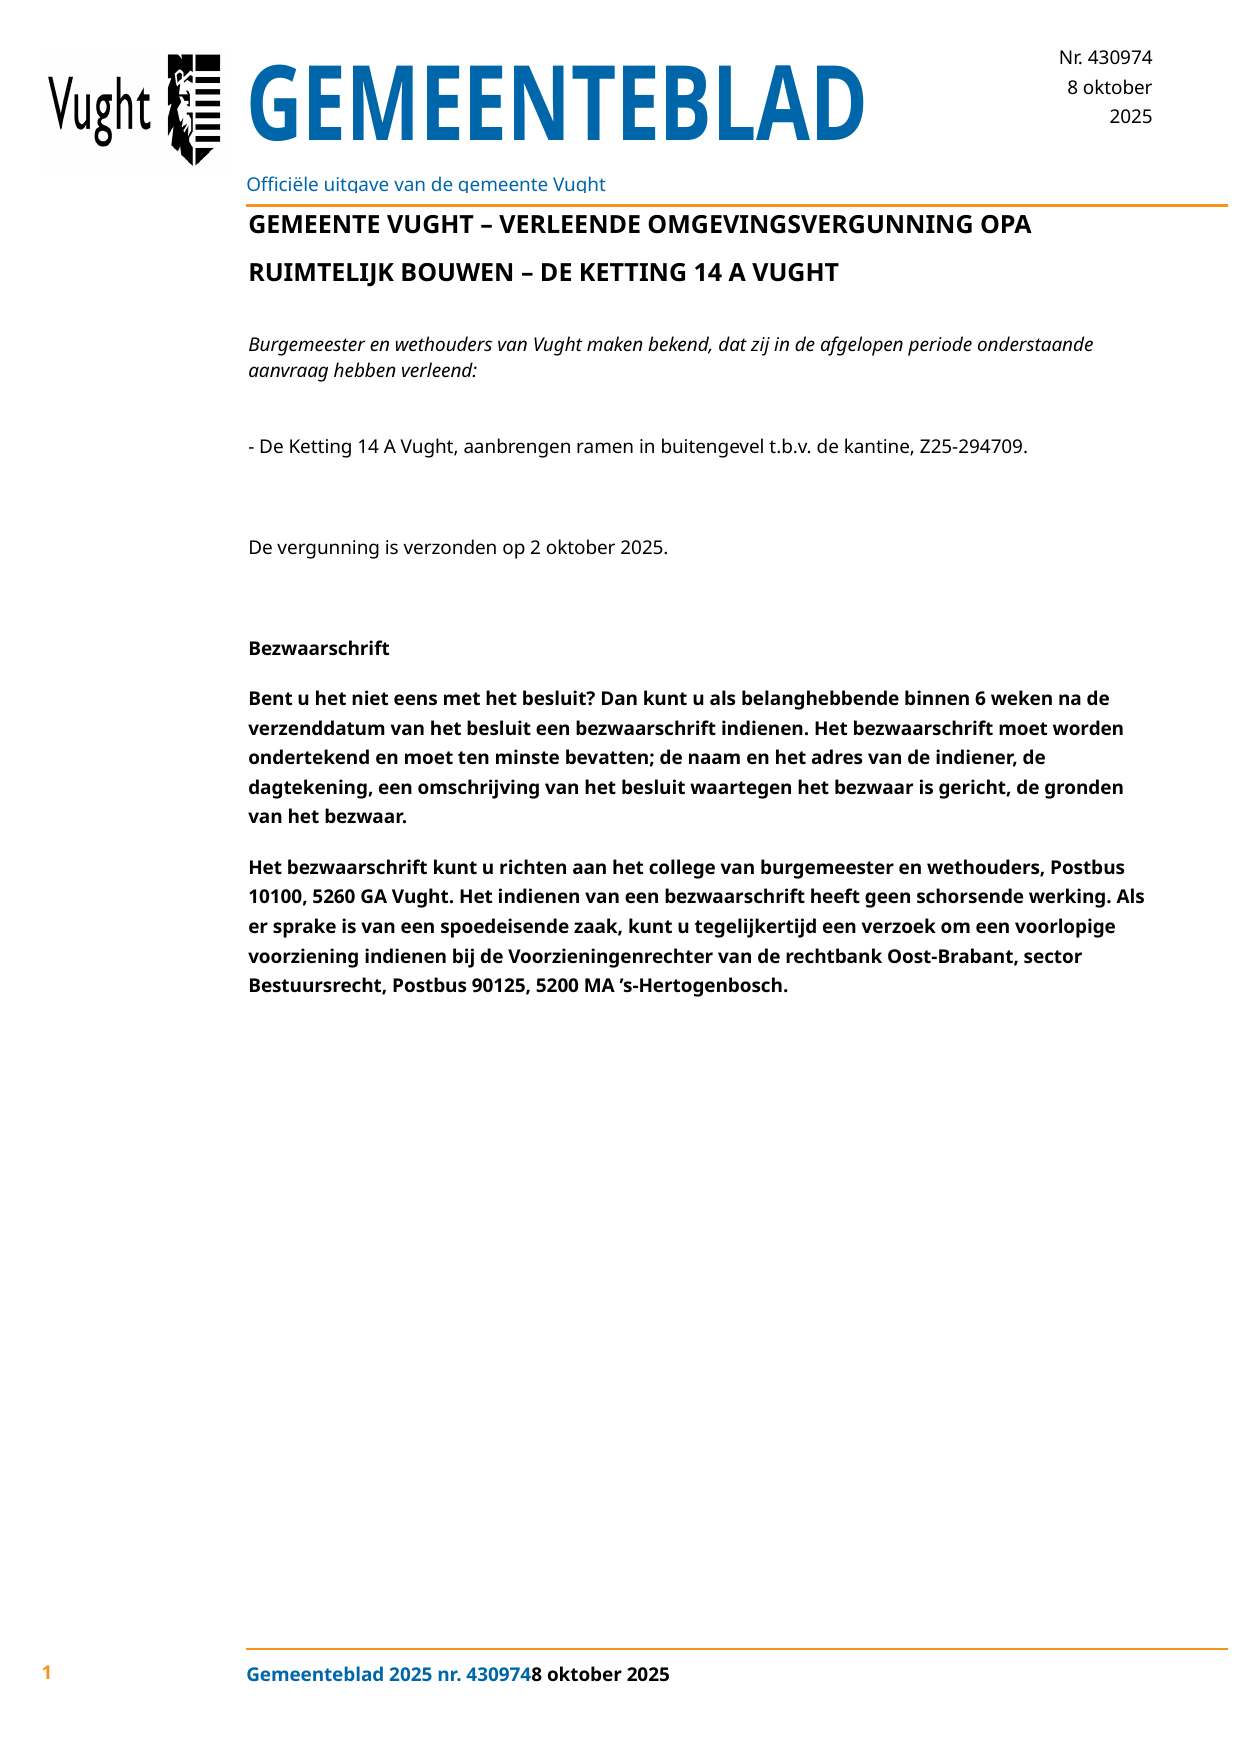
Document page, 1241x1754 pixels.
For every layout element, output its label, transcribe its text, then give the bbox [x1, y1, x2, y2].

text Het bezwaarschrift kunt u richten aan het college van burgemeester en wethouders, Postbus 10100, 5260 GA Vught. Het indienen van een bezwaarschrift heeft geen schorsende werking. Als er sprake is van een spoedeisende zaak, kunt u tegelijkertijd een verzoek om een voorlopige voorziening indienen bij de Voorzieningenrechter van de rechtbank Oost-Brabant, sector Bestuursrecht, Postbus 90125, 5200 MA ’s-Hertogenbosch. [248, 854, 1152, 998]
text GEMEENTE VUGHT – VERLEENDE OMGEVINGSVERGUNNING OPA RUIMTELIJK BOUWEN – DE KETTING 14 A VUGHT [248, 207, 1152, 288]
text De vergunning is verzonden op 2 oktober 2025. [248, 534, 1152, 560]
text Bezwaarschrift [248, 635, 1152, 661]
picture [41, 47, 231, 172]
text - De Ketting 14 A Vught, aanbrengen ramen in buitengevel t.b.v. de kantine, Z25-294709. [248, 433, 1152, 459]
text Burgemeester en wethouders van Vught maken bekend, dat zij in de afgelopen periode onderstaande aanvraag hebben verleend: [248, 331, 1152, 383]
text Bent u het niet eens met het besluit? Dan kunt u als belanghebbende binnen 6 weken na de verzenddatum van het besluit een bezwaarschrift indienen. Het bezwaarschrift moet worden ondertekend en moet ten minste bevatten; de naam en het adres van de indiener, de dagtekening, een omschrijving van het besluit waartegen het bezwaar is gericht, de gronden van het bezwaar. [248, 685, 1152, 829]
